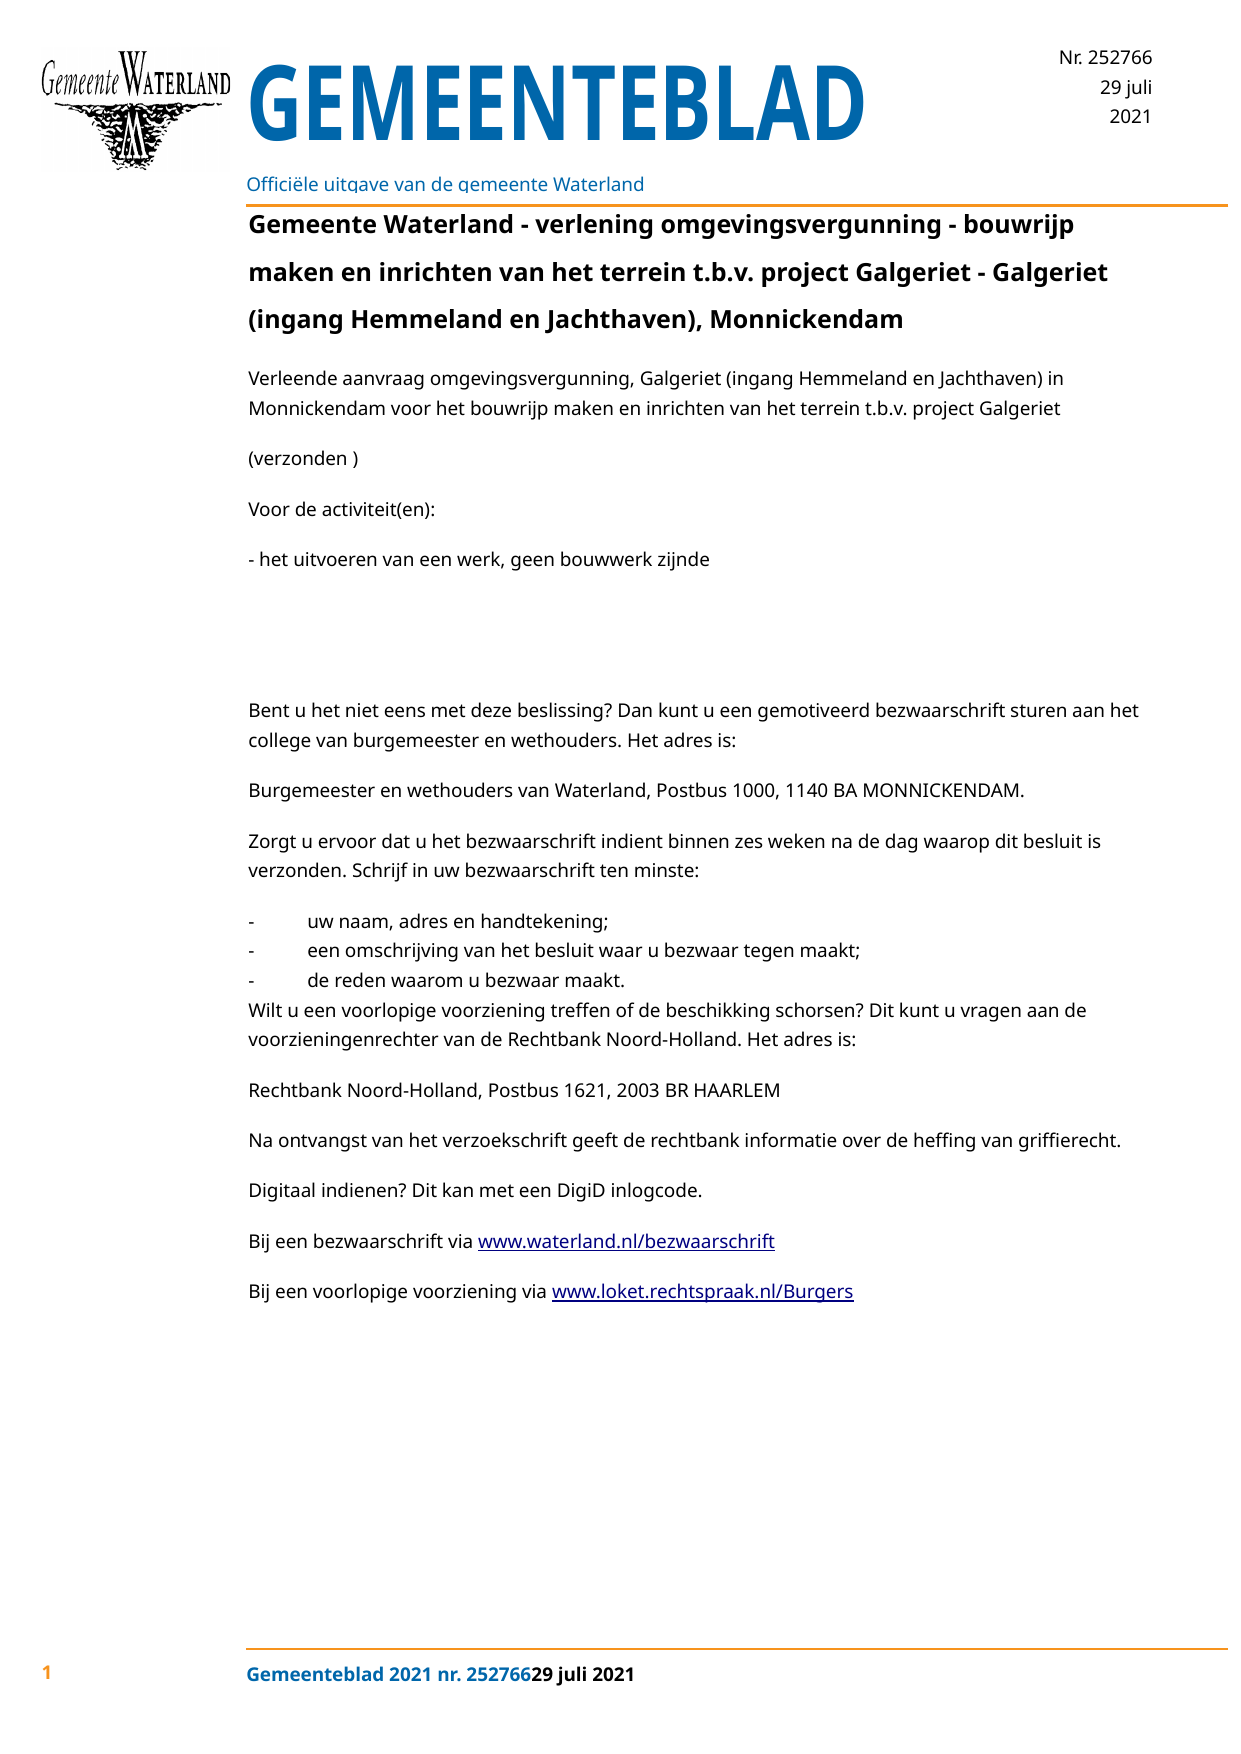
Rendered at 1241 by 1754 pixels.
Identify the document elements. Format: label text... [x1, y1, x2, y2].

text Digitaal indienen? Dit kan met een DigiD inlogcode. [248, 1178, 1152, 1203]
list de reden waarom u bezwaar maakt. [248, 967, 1152, 993]
text Rechtbank Noord-Holland, Postbus 1621, 2003 BR HAARLEM [248, 1077, 1152, 1102]
text - het uitvoeren van een werk, geen bouwwerk zijnde [248, 546, 1152, 572]
text Bij een bezwaarschrift via www.waterland.nl/bezwaarschrift [248, 1228, 1152, 1254]
list een omschrijving van het besluit waar u bezwaar tegen maakt; [248, 938, 1152, 963]
text Voor de activiteit(en): [248, 496, 1152, 522]
text Wilt u een voorlopige voorziening treffen of de beschikking schorsen? Dit kunt u vragen aan de voorzieningenrechter van de Rechtbank Noord-Holland. Het adres is: [248, 997, 1152, 1052]
list uw naam, adres en handtekening; [248, 908, 1152, 934]
text Verleende aanvraag omgevingsvergunning, Galgeriet (ingang Hemmeland en Jachthaven) in Monnickendam voor het bouwrijp maken en inrichten van het terrein t.b.v. project Galgeriet [248, 366, 1152, 421]
text Gemeente Waterland - verlening omgevingsvergunning - bouwrijp maken en inrichten van het terrein t.b.v. project Galgeriet - Galgeriet (ingang Hemmeland en Jachthaven), Monnickendam [248, 207, 1152, 336]
text Burgemeester en wethouders van Waterland, Postbus 1000, 1140 BA MONNICKENDAM. [248, 778, 1152, 803]
text Bij een voorlopige voorziening via www.loket.rechtspraak.nl/Burgers [248, 1278, 1152, 1304]
text Zorgt u ervoor dat u het bezwaarschrift indient binnen zes weken na de dag waarop dit besluit is verzonden. Schrijf in uw bezwaarschrift ten minste: [248, 828, 1152, 883]
text (verzonden ) [248, 446, 1152, 471]
text Na ontvangst van het verzoekschrift geeft de rechtbank informatie over de heffing van griffierecht. [248, 1127, 1152, 1153]
picture [41, 47, 231, 172]
text Bent u het niet eens met deze beslissing? Dan kunt u een gemotiveerd bezwaarschrift sturen aan het college van burgemeester en wethouders. Het adres is: [248, 698, 1152, 753]
